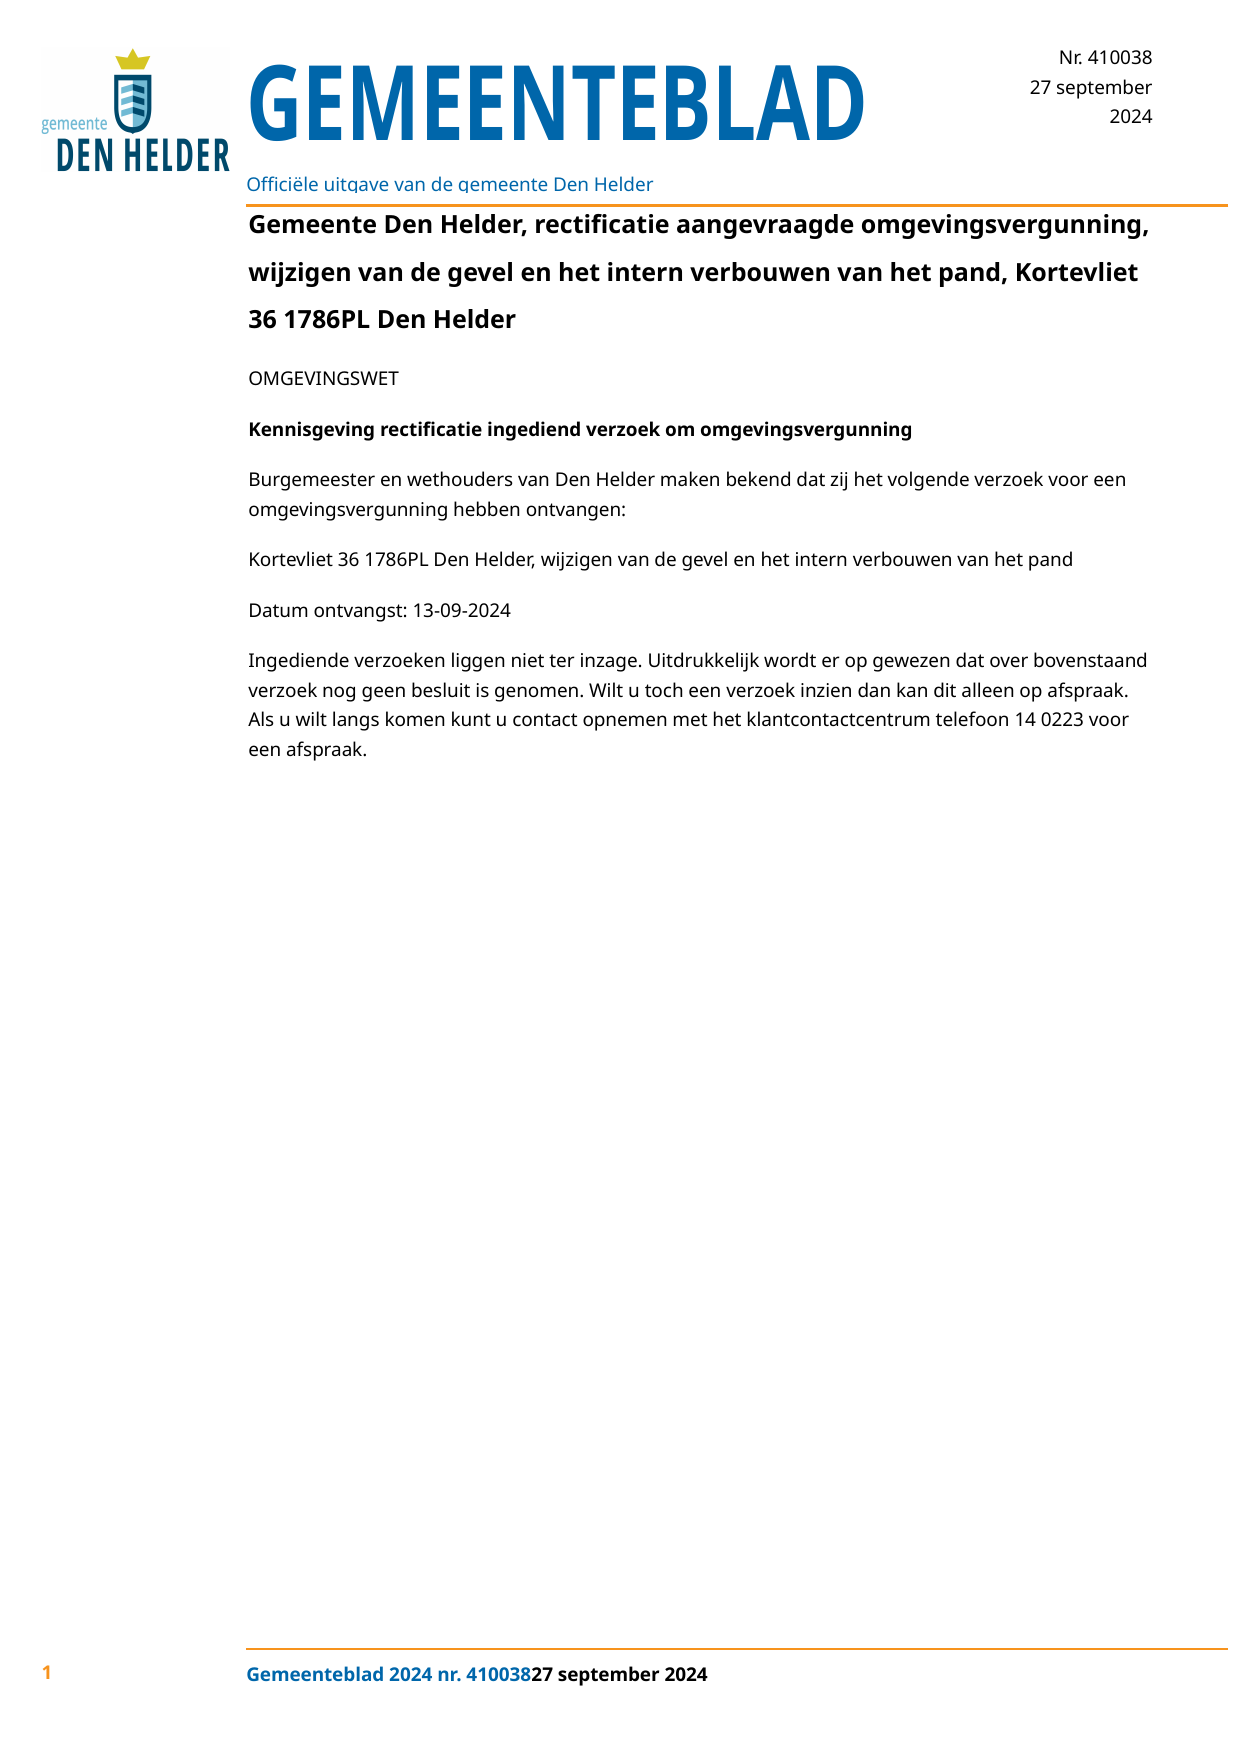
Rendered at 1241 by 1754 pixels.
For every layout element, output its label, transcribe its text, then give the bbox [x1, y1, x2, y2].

picture [130, 157, 135, 172]
text Ingediende verzoeken liggen niet ter inzage. Uitdrukkelijk wordt er op gewezen dat over bovenstaand verzoek nog geen besluit is genomen. Wilt u toch een verzoek inzien dan kan dit alleen op afspraak. Als u wilt langs komen kunt u contact opnemen met het klantcontactcentrum telefoon 14 0223 voor een afspraak. [248, 647, 1152, 762]
text OMGEVINGSWET [248, 366, 1152, 391]
picture [220, 160, 224, 172]
text Datum ontvangst: 13-09-2024 [248, 597, 1152, 622]
picture [182, 144, 187, 165]
text Kennisgeving rectificatie ingediend verzoek om omgevingsvergunning [248, 416, 1152, 442]
picture [41, 47, 231, 172]
picture [100, 154, 106, 172]
text Kortevliet 36 1786PL Den Helder, wijzigen van de gevel en het intern verbouwen van het pand [248, 546, 1152, 572]
picture [63, 144, 68, 165]
text Burgemeester en wethouders van Den Helder maken bekend dat zij het volgende verzoek voor een omgevingsvergunning hebben ontvangen: [248, 466, 1152, 522]
text Gemeente Den Helder, rectificatie aangevraagde omgevingsvergunning, wijzigen van de gevel en het intern verbouwen van het pand, Kortevliet 36 1786PL Den Helder [248, 207, 1152, 336]
